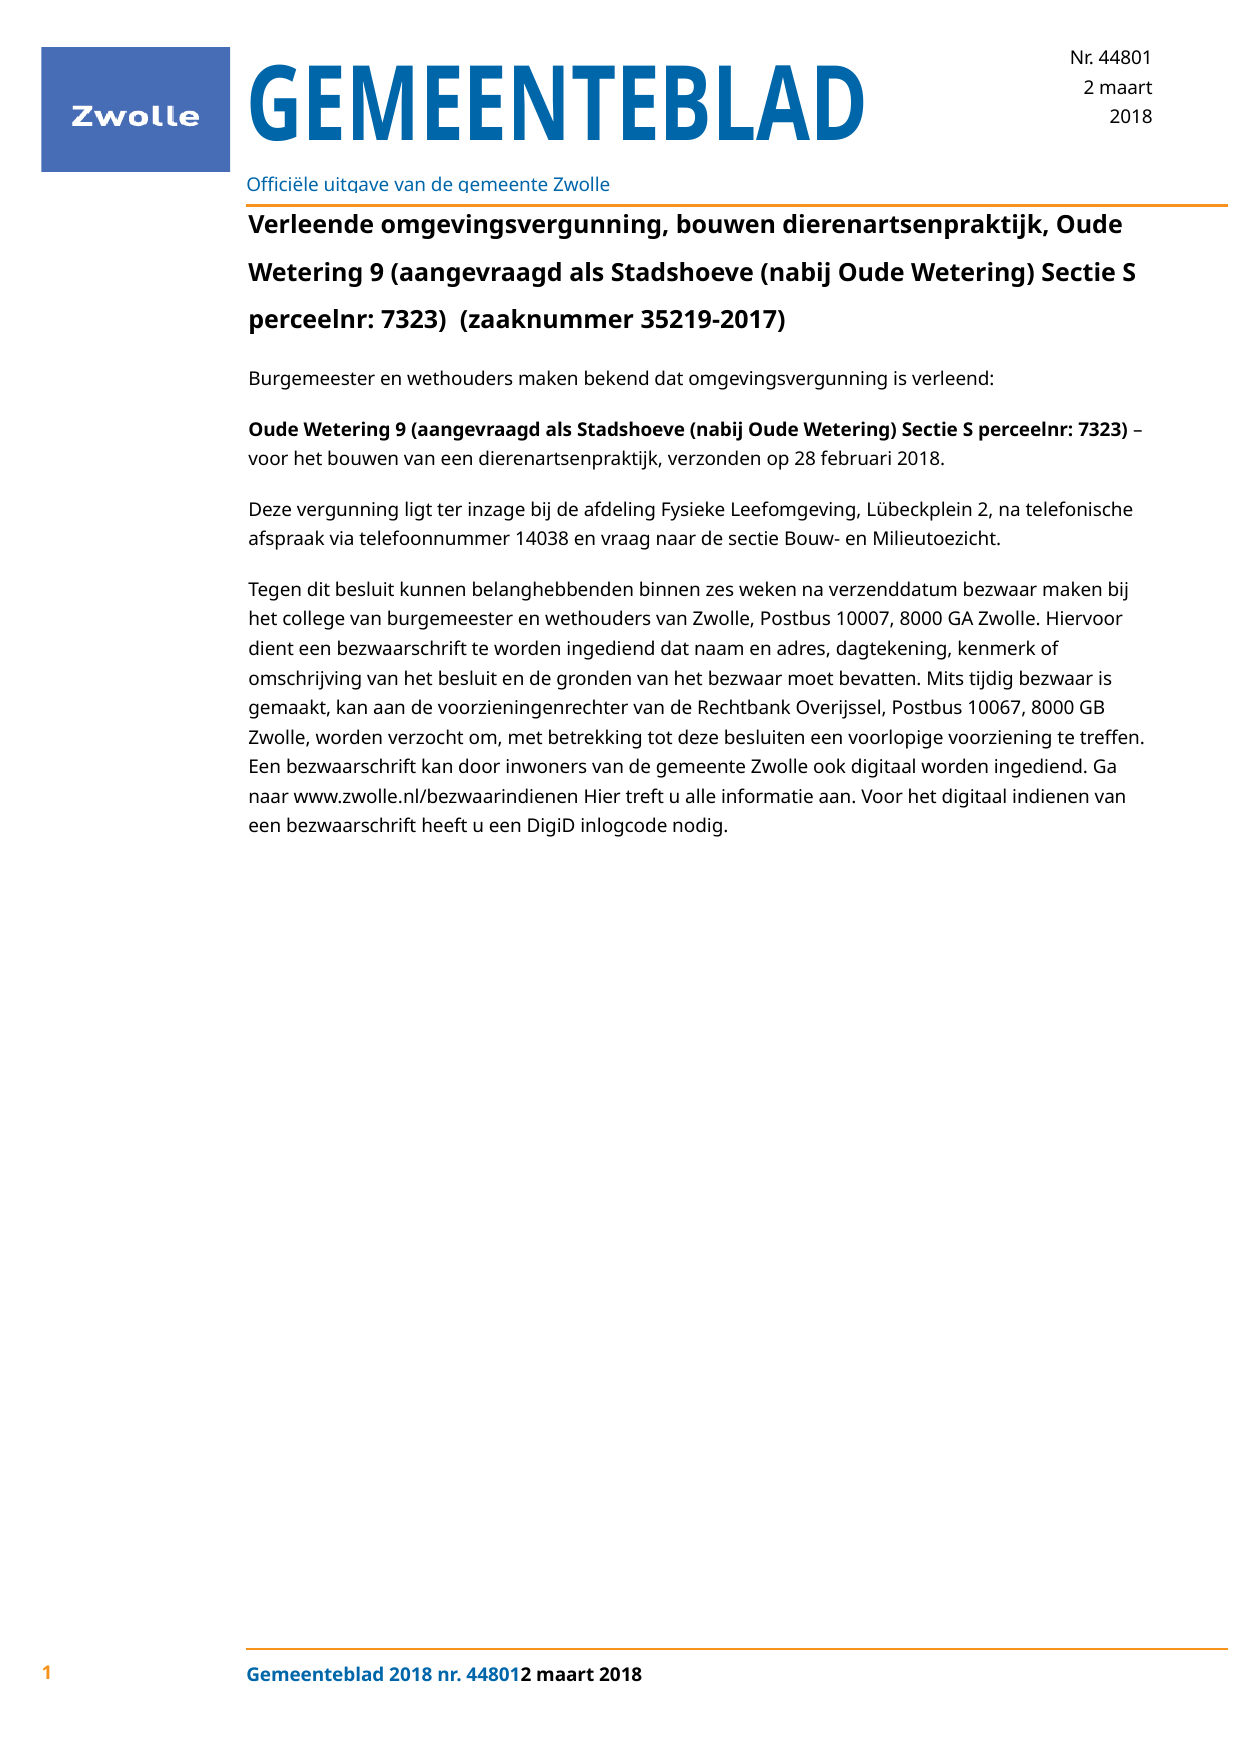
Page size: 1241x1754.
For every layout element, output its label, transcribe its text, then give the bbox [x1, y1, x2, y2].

picture [41, 47, 231, 172]
text Oude Wetering 9 (aangevraagd als Stadshoeve (nabij Oude Wetering) Sectie S perceelnr: 7323) – voor het bouwen van een dierenartsenpraktijk, verzonden op 28 februari 2018. [248, 416, 1152, 471]
text Burgemeester en wethouders maken bekend dat omgevingsvergunning is verleend: [248, 366, 1152, 391]
text Tegen dit besluit kunnen belanghebbenden binnen zes weken na verzenddatum bezwaar maken bij het college van burgemeester en wethouders van Zwolle, Postbus 10007, 8000 GA Zwolle. Hiervoor dient een bezwaarschrift te worden ingediend dat naam en adres, dagtekening, kenmerk of omschrijving van het besluit en de gronden van het bezwaar moet bevatten. Mits tijdig bezwaar is gemaakt, kan aan de voorzieningenrechter van de Rechtbank Overijssel, Postbus 10067, 8000 GB Zwolle, worden verzocht om, met betrekking tot deze besluiten een voorlopige voorziening te treffen. Een bezwaarschrift kan door inwoners van de gemeente Zwolle ook digitaal worden ingediend. Ga naar www.zwolle.nl/bezwaarindienen Hier treft u alle informatie aan. Voor het digitaal indienen van een bezwaarschrift heeft u een DigiD inlogcode nodig. [248, 576, 1152, 838]
text Deze vergunning ligt ter inzage bij de afdeling Fysieke Leefomgeving, Lübeckplein 2, na telefonische afspraak via telefoonnummer 14038 en vraag naar de sectie Bouw- en Milieutoezicht. [248, 496, 1152, 551]
text Verleende omgevingsvergunning, bouwen dierenartsenpraktijk, Oude Wetering 9 (aangevraagd als Stadshoeve (nabij Oude Wetering) Sectie S perceelnr: 7323) (zaaknummer 35219-2017) [248, 207, 1152, 336]
